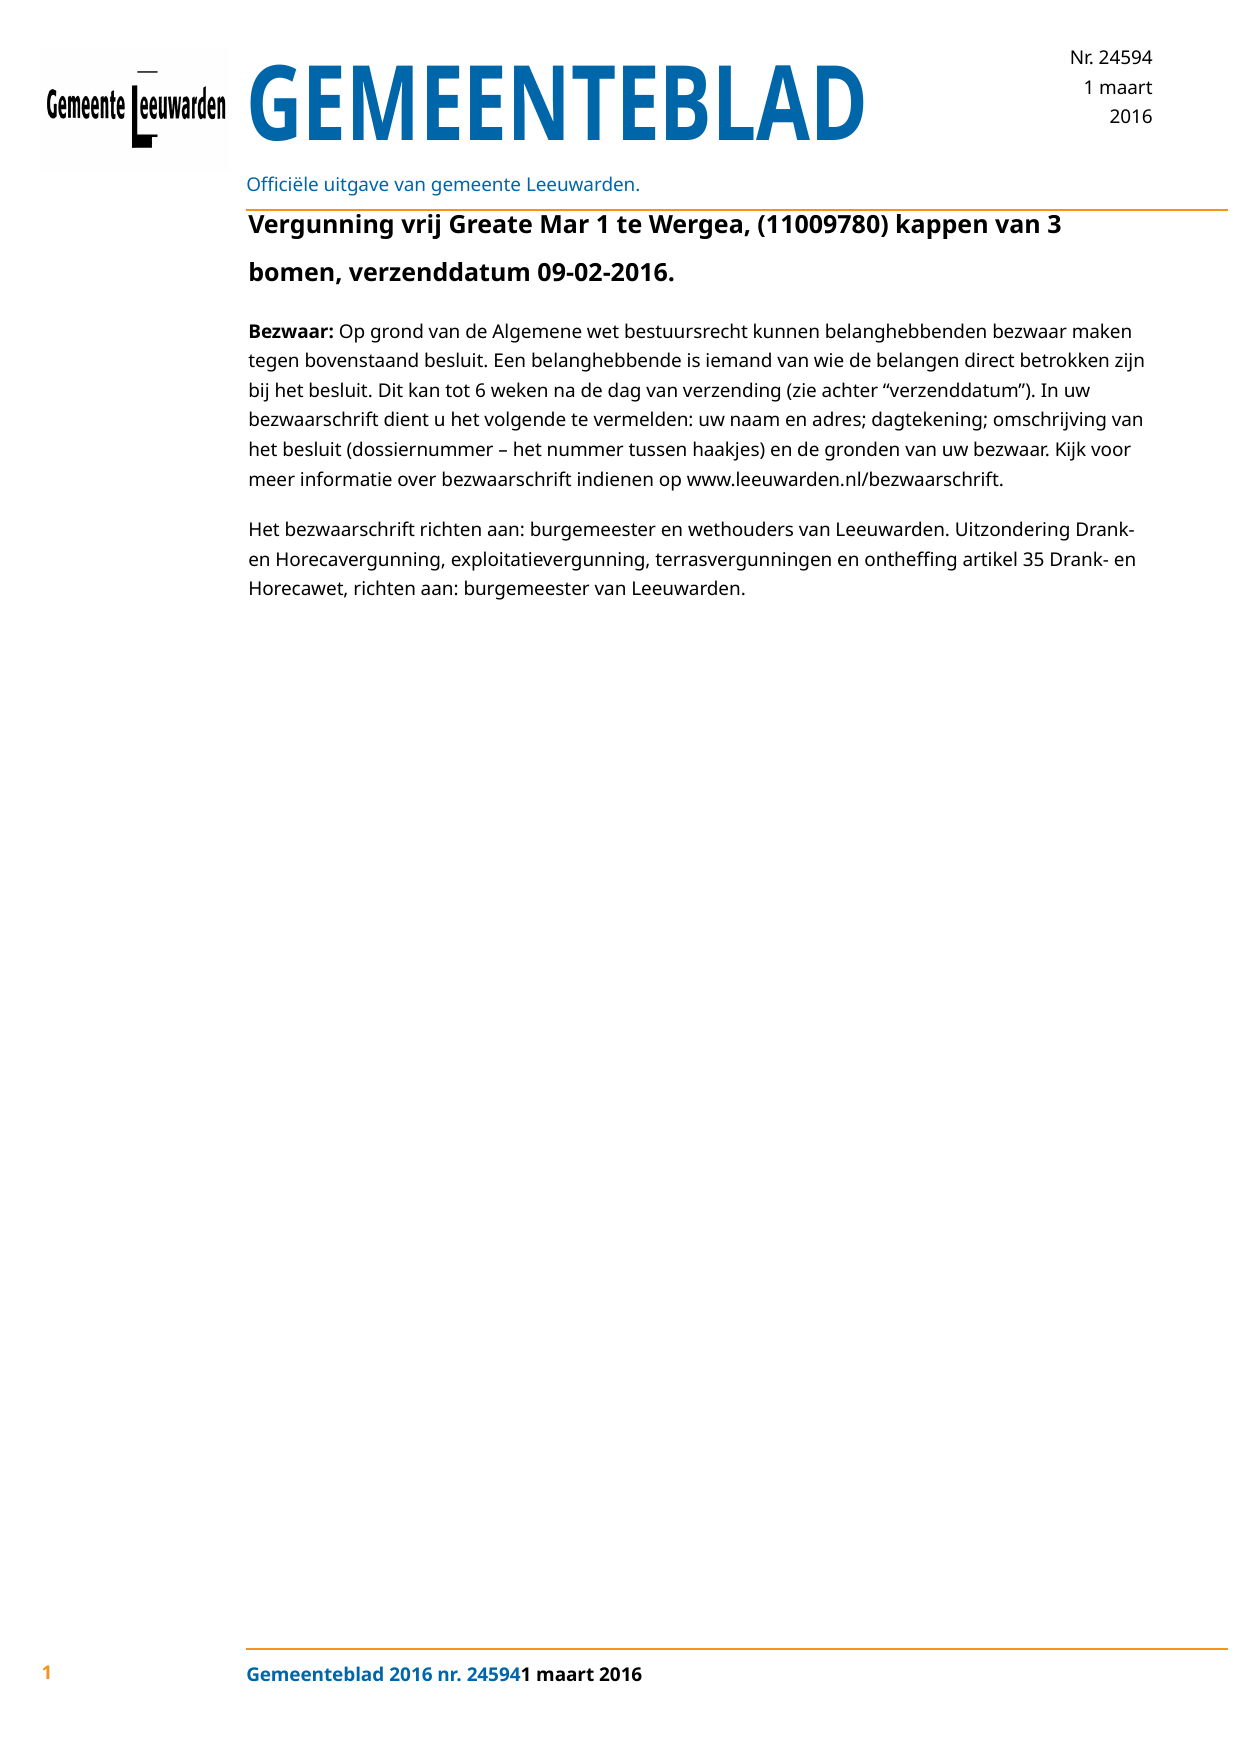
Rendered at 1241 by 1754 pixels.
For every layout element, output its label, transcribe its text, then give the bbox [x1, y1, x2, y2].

text Vergunning vrij Greate Mar 1 te Wergea, (11009780) kappen van 3 bomen, verzenddatum 09-02-2016. [248, 211, 1152, 288]
text Bezwaar: Op grond van de Algemene wet bestuursrecht kunnen belanghebbenden bezwaar maken tegen bovenstaand besluit. Een belanghebbende is iemand van wie de belangen direct betrokken zijn bij het besluit. Dit kan tot 6 weken na de dag van verzending (zie achter “verzenddatum”). In uw bezwaarschrift dient u het volgende te vermelden: uw naam en adres; dagtekening; omschrijving van het besluit (dossiernummer – het nummer tussen haakjes) en de gronden van uw bezwaar. Kijk voor meer informatie over bezwaarschrift indienen op www.leeuwarden.nl/bezwaarschrift. [248, 318, 1152, 492]
text Het bezwaarschrift richten aan: burgemeester en wethouders van Leeuwarden. Uitzondering Drank- en Horecavergunning, exploitatievergunning, terrasvergunningen en ontheffing artikel 35 Drank- en Horecawet, richten aan: burgemeester van Leeuwarden. [248, 516, 1152, 601]
picture [41, 47, 231, 172]
